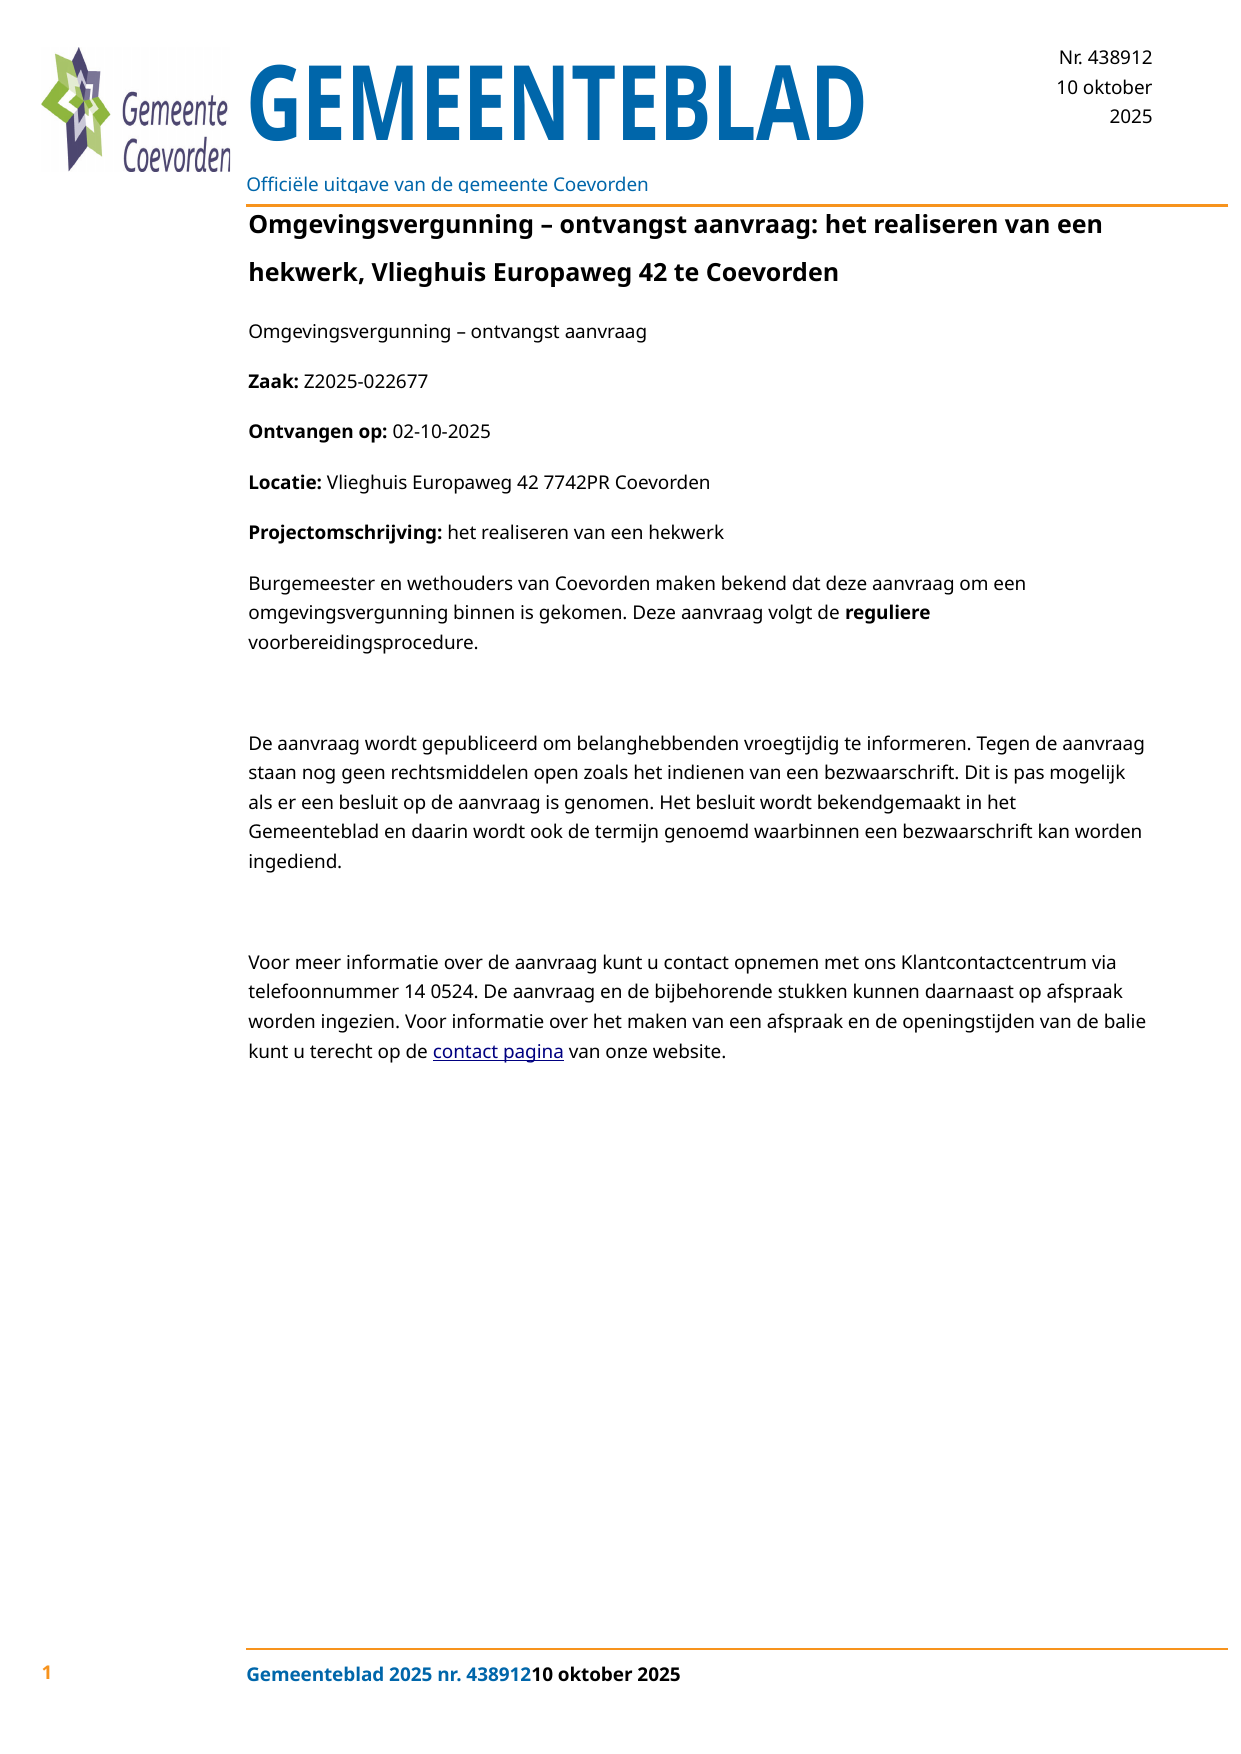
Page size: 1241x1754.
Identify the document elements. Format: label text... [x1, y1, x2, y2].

text Projectomschrijving: het realiseren van een hekwerk [248, 519, 1152, 545]
text Omgevingsvergunning – ontvangst aanvraag: het realiseren van een hekwerk, Vlieghuis Europaweg 42 te Coevorden [248, 207, 1152, 288]
text De aanvraag wordt gepubliceerd om belanghebbenden vroegtijdig te informeren. Tegen de aanvraag staan nog geen rechtsmiddelen open zoals het indienen van een bezwaarschrift. Dit is pas mogelijk als er een besluit op de aanvraag is genomen. Het besluit wordt bekendgemaakt in het Gemeenteblad en daarin wordt ook de termijn genoemd waarbinnen een bezwaarschrift kan worden ingediend. [248, 730, 1152, 874]
text Locatie: Vlieghuis Europaweg 42 7742PR Coevorden [248, 469, 1152, 495]
text Zaak: Z2025-022677 [248, 368, 1152, 394]
picture [41, 47, 231, 172]
text Burgemeester en wethouders van Coevorden maken bekend dat deze aanvraag om een omgevingsvergunning binnen is gekomen. Deze aanvraag volgt de reguliere voorbereidingsprocedure. [248, 570, 1152, 655]
text Voor meer informatie over de aanvraag kunt u contact opnemen met ons Klantcontactcentrum via telefoonnummer 14 0524. De aanvraag en de bijbehorende stukken kunnen daarnaast op afspraak worden ingezien. Voor informatie over het maken van een afspraak en de openingstijden van de balie kunt u terecht op de contact pagina van onze website. [248, 949, 1152, 1064]
text Omgevingsvergunning – ontvangst aanvraag [248, 318, 1152, 344]
text Ontvangen op: 02-10-2025 [248, 419, 1152, 444]
